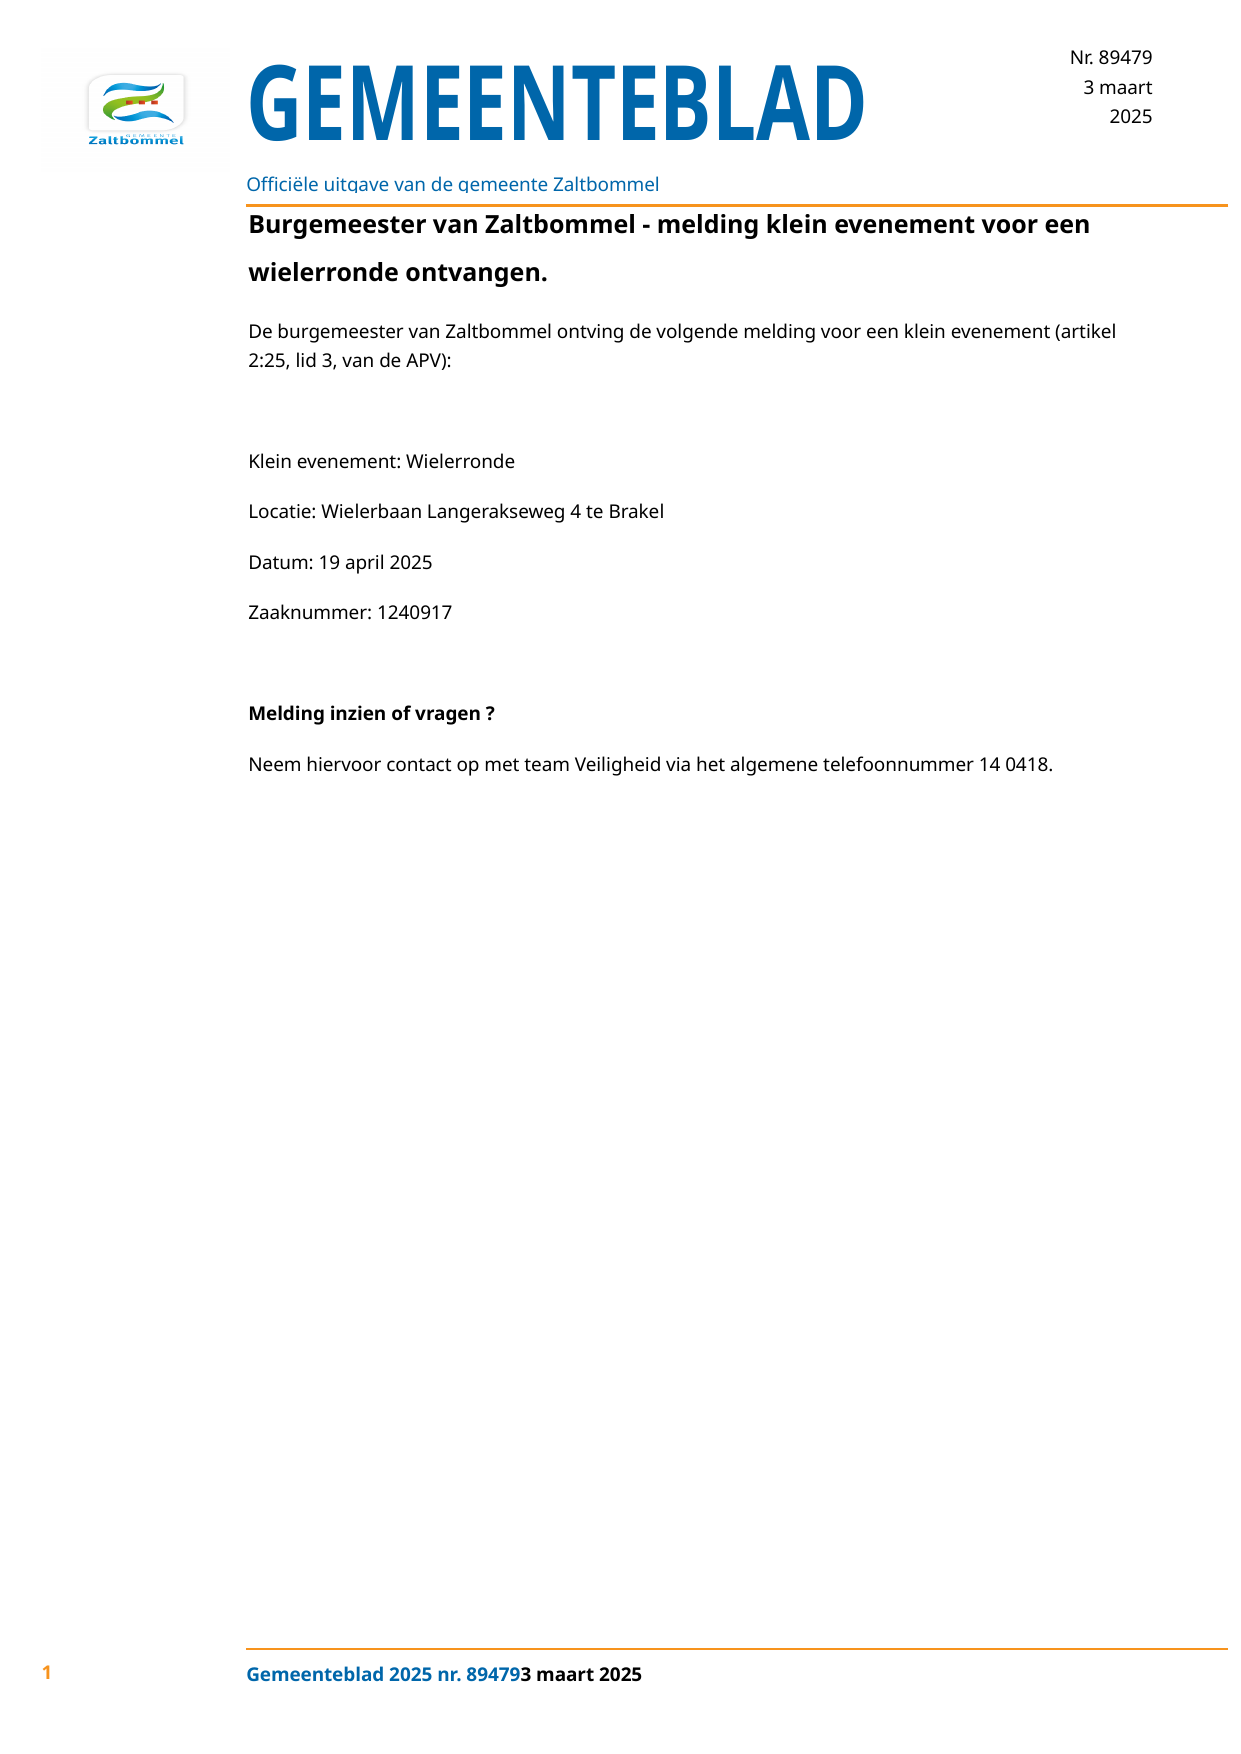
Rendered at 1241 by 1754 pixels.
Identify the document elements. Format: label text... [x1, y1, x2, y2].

text Zaaknummer: 1240917 [248, 599, 1152, 625]
text Datum: 19 april 2025 [248, 549, 1152, 575]
picture [41, 47, 231, 172]
text Neem hiervoor contact op met team Veiligheid via het algemene telefoonnummer 14 0418. [248, 751, 1152, 777]
text Burgemeester van Zaltbommel - melding klein evenement voor een wielerronde ontvangen. [248, 207, 1152, 288]
text Melding inzien of vragen ? [248, 700, 1152, 726]
text Klein evenement: Wielerronde [248, 448, 1152, 474]
text Locatie: Wielerbaan Langerakseweg 4 te Brakel [248, 499, 1152, 524]
text De burgemeester van Zaltbommel ontving de volgende melding voor een klein evenement (artikel 2:25, lid 3, van de APV): [248, 318, 1152, 373]
